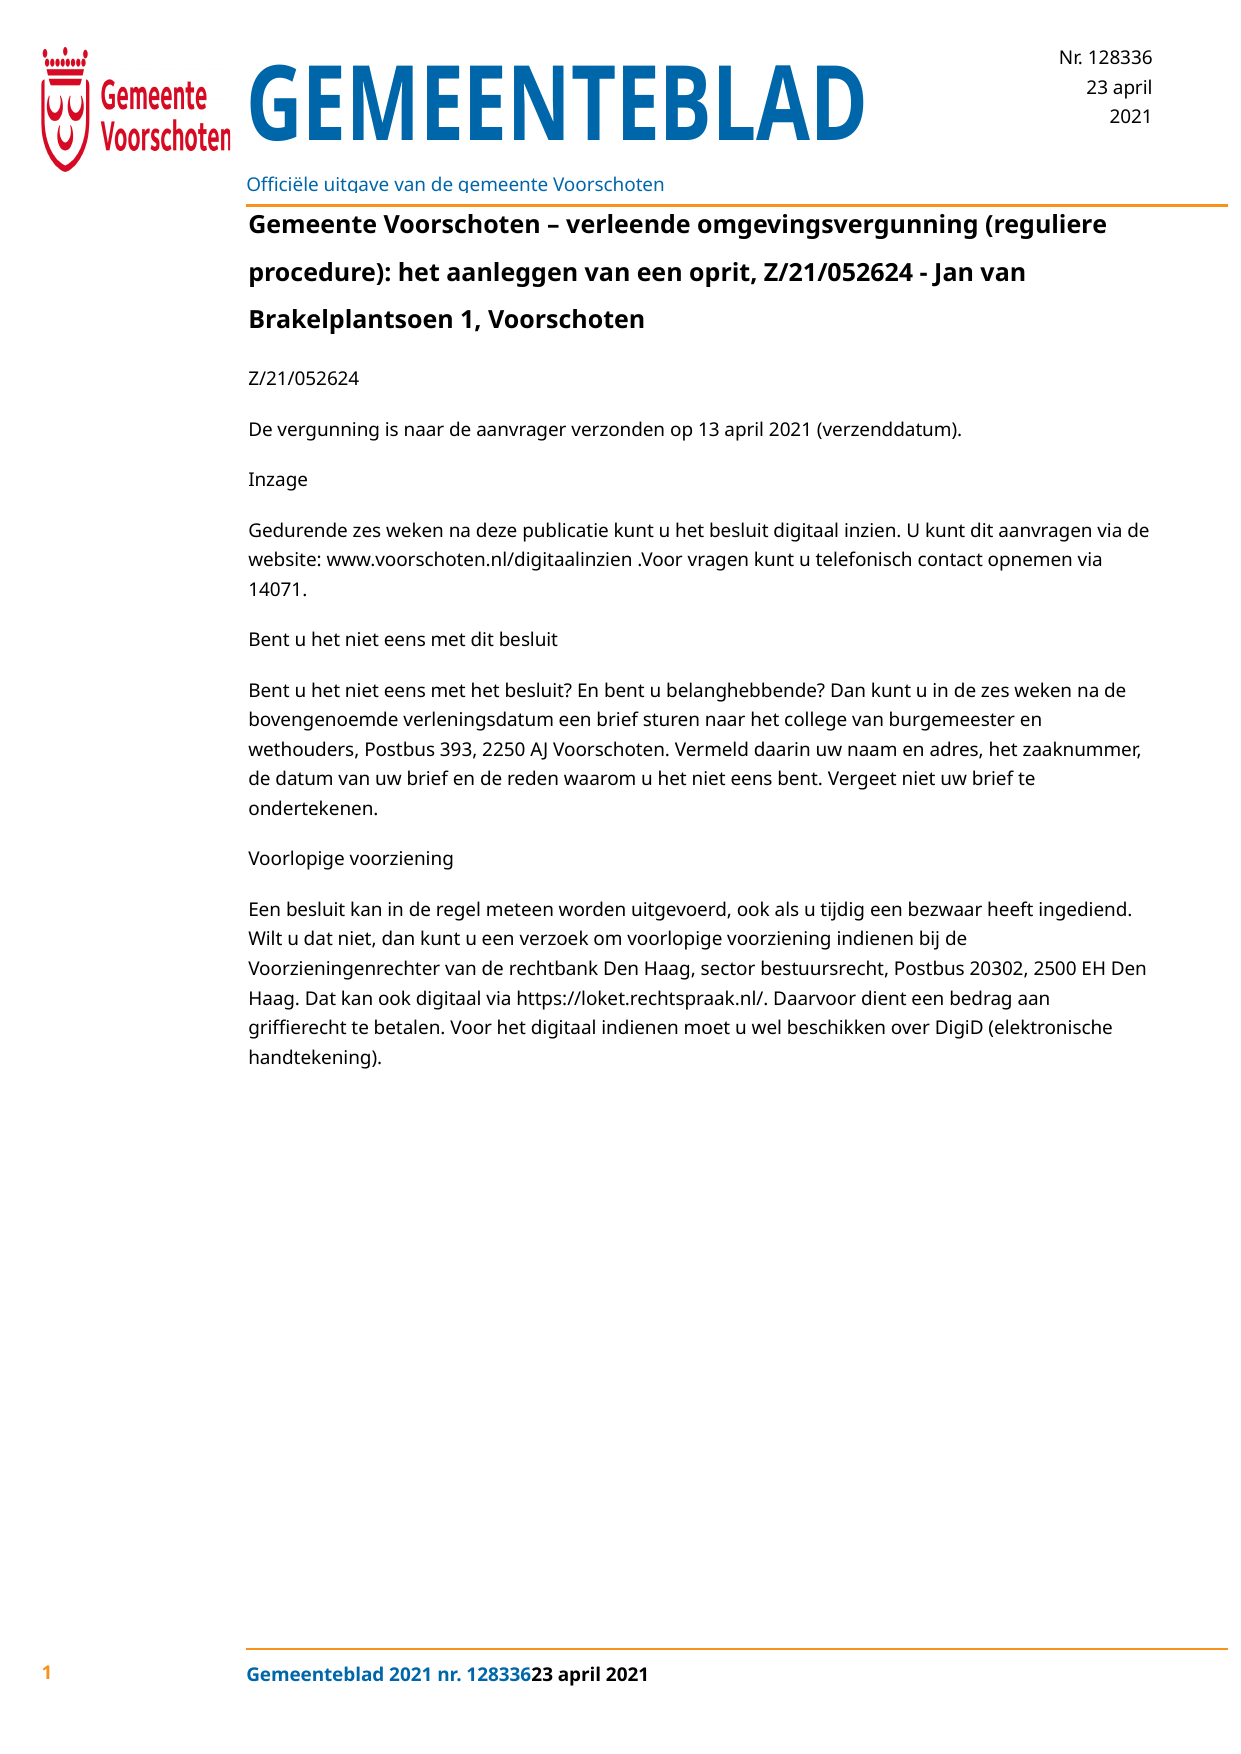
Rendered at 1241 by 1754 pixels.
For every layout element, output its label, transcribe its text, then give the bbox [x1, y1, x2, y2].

text Een besluit kan in de regel meteen worden uitgevoerd, ook als u tijdig een bezwaar heeft ingediend. Wilt u dat niet, dan kunt u een verzoek om voorlopige voorziening indienen bij de Voorzieningenrechter van de rechtbank Den Haag, sector bestuursrecht, Postbus 20302, 2500 EH Den Haag. Dat kan ook digitaal via https://loket.rechtspraak.nl/. Daarvoor dient een bedrag aan griffierecht te betalen. Voor het digitaal indienen moet u wel beschikken over DigiD (elektronische handtekening). [248, 896, 1152, 1069]
text Bent u het niet eens met dit besluit [248, 626, 1152, 652]
text Inzage [248, 466, 1152, 492]
picture [41, 47, 231, 172]
text Gemeente Voorschoten – verleende omgevingsvergunning (reguliere procedure): het aanleggen van een oprit, Z/21/052624 - Jan van Brakelplantsoen 1, Voorschoten [248, 207, 1152, 336]
text Z/21/052624 [248, 366, 1152, 391]
text Gedurende zes weken na deze publicatie kunt u het besluit digitaal inzien. U kunt dit aanvragen via de website: www.voorschoten.nl/digitaalinzien .Voor vragen kunt u telefonisch contact opnemen via 14071. [248, 517, 1152, 602]
text Bent u het niet eens met het besluit? En bent u belanghebbende? Dan kunt u in de zes weken na de bovengenoemde verleningsdatum een brief sturen naar het college van burgemeester en wethouders, Postbus 393, 2250 AJ Voorschoten. Vermeld daarin uw naam en adres, het zaaknummer, de datum van uw brief en de reden waarom u het niet eens bent. Vergeet niet uw brief te ondertekenen. [248, 677, 1152, 821]
text Voorlopige voorziening [248, 846, 1152, 871]
text De vergunning is naar de aanvrager verzonden op 13 april 2021 (verzenddatum). [248, 416, 1152, 442]
